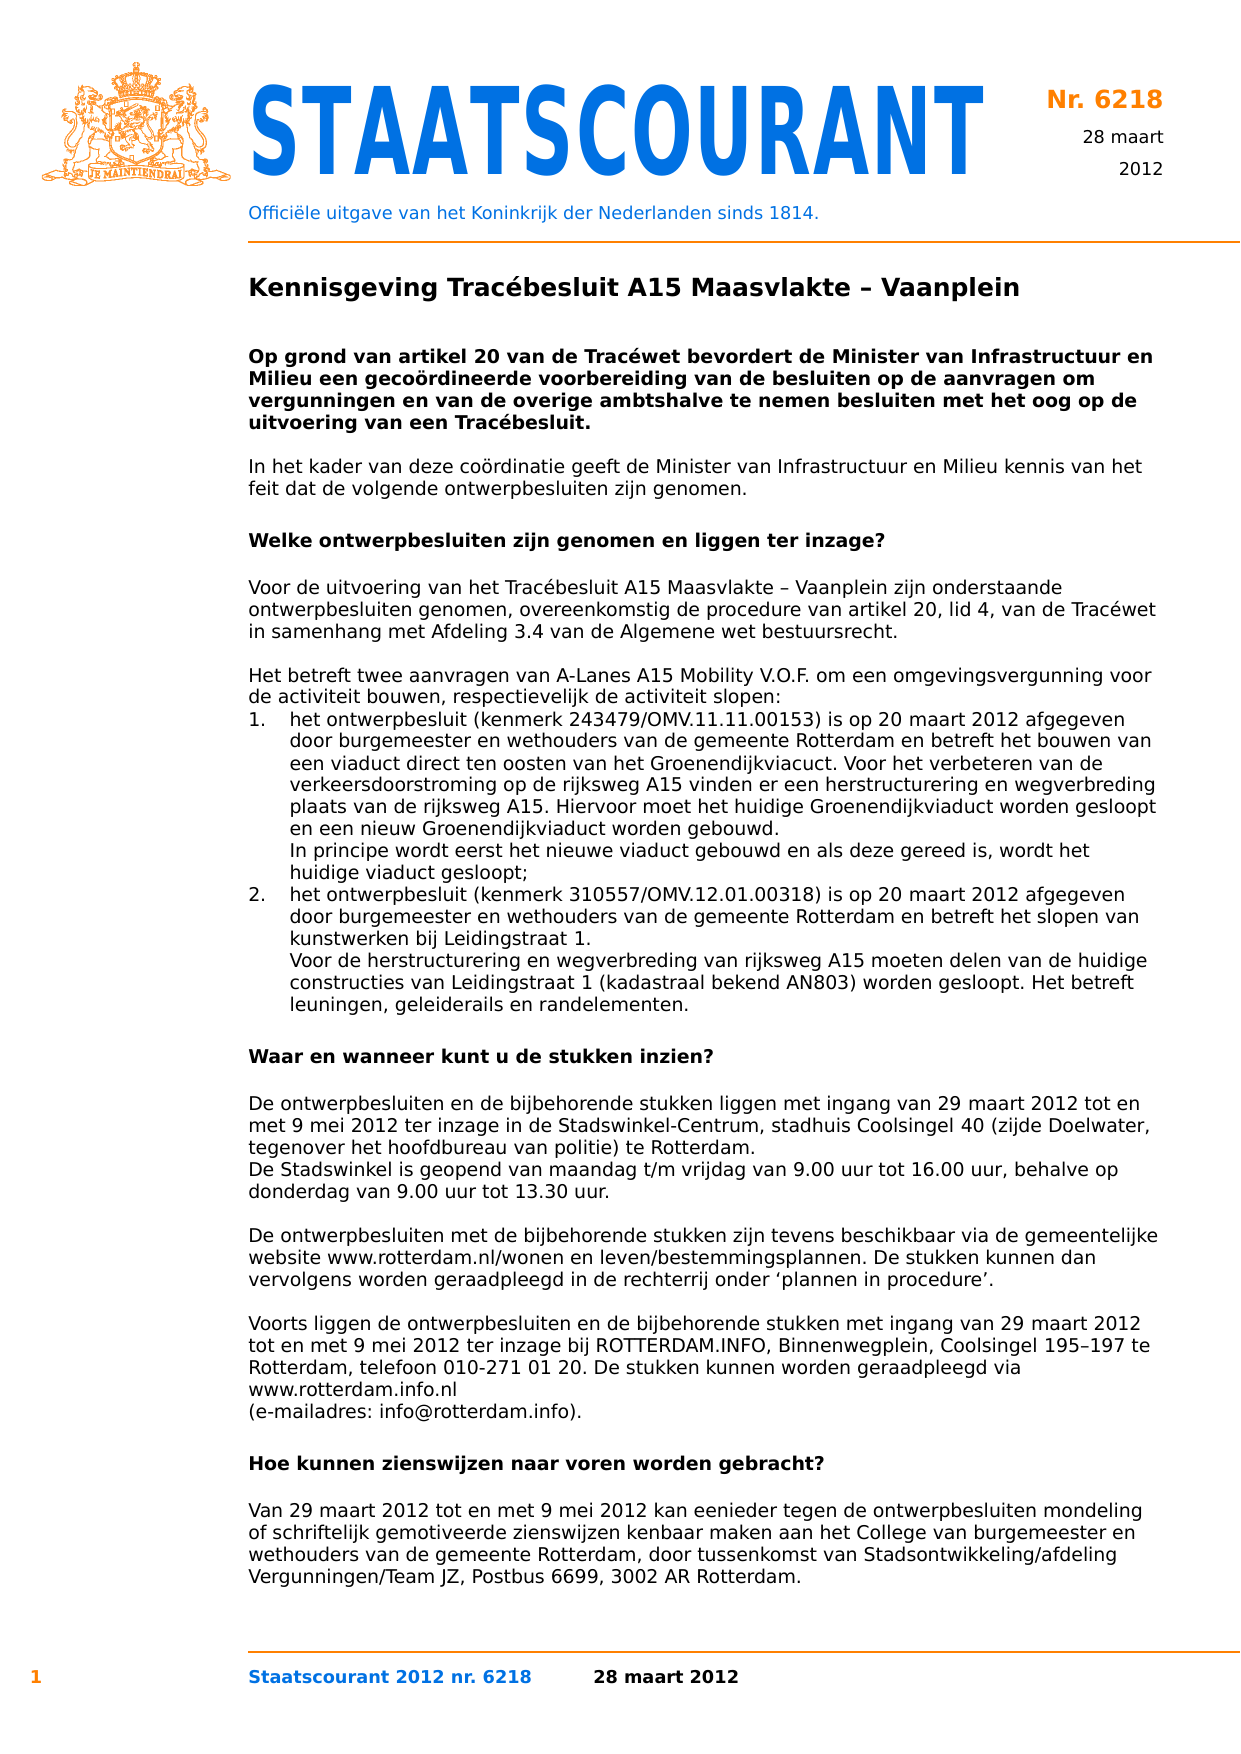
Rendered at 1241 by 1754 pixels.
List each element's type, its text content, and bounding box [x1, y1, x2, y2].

text Op grond van artikel 20 van de Tracéwet bevordert de Minister van Infrastructuur en Milieu een gecoördineerde voorbereiding van de besluiten op de aanvragen om vergunningen en van de overige ambtshalve te nemen besluiten met het oog op de uitvoering van een Tracébesluit. [248, 346, 1163, 434]
text In principe wordt eerst het nieuwe viaduct gebouwd en als deze gereed is, wordt het huidige viaduct gesloopt; [289, 840, 1163, 884]
subtitle Kennisgeving Tracébesluit A15 Maasvlakte – Vaanplein [248, 273, 1163, 302]
text Het betreft twee aanvragen van A-Lanes A15 Mobility V.O.F. om een omgevingsvergunning voor de activiteit bouwen, respectievelijk de activiteit slopen: [248, 664, 1163, 708]
table_header Nr. 6218 [998, 62, 1240, 121]
table_header [25, 62, 248, 241]
table_header STAATSCOURANT [248, 62, 998, 203]
table_cell 2012 [998, 153, 1240, 203]
table_cell 28 maart [998, 121, 1240, 153]
subtitle Hoe kunnen zienswijzen naar voren worden gebracht? [248, 1453, 1163, 1474]
text (e-mailadres: info@rotterdam.info). [248, 1401, 1163, 1423]
picture [41, 62, 231, 186]
subtitle Waar en wanneer kunt u de stukken inzien? [248, 1046, 1163, 1068]
table_cell Officiële uitgave van het Koninkrijk der Nederlanden sinds 1814. [248, 203, 1240, 241]
text De ontwerpbesluiten en de bijbehorende stukken liggen met ingang van 29 maart 2012 tot en met 9 mei 2012 ter inzage in de Stadswinkel-Centrum, stadhuis Coolsingel 40 (zijde Doelwater, tegenover het hoofdbureau van politie) te Rotterdam. [248, 1093, 1163, 1159]
text Van 29 maart 2012 tot en met 9 mei 2012 kan eenieder tegen de ontwerpbesluiten mondeling of schriftelijk gemotiveerde zienswijzen kenbaar maken aan het College van burgemeester en wethouders van de gemeente Rotterdam, door tussenkomst van Stadsontwikkeling/afdeling Vergunningen/Team JZ, Postbus 6699, 3002 AR Rotterdam. [248, 1499, 1163, 1587]
text De Stadswinkel is geopend van maandag t/m vrijdag van 9.00 uur tot 16.00 uur, behalve op donderdag van 9.00 uur tot 13.30 uur. [248, 1159, 1163, 1203]
subtitle Welke ontwerpbesluiten zijn genomen en liggen ter inzage? [248, 530, 1163, 552]
text Voor de uitvoering van het Tracébesluit A15 Maasvlakte – Vaanplein zijn onderstaande ontwerpbesluiten genomen, overeenkomstig de procedure van artikel 20, lid 4, van de Tracéwet in samenhang met Afdeling 3.4 van de Algemene wet bestuursrecht. [248, 577, 1163, 643]
text 1. het ontwerpbesluit (kenmerk 243479/OMV.11.11.00153) is op 20 maart 2012 afgegeven door burgemeester en wethouders van de gemeente Rotterdam en betreft het bouwen van een viaduct direct ten oosten van het Groenendijkviacuct. Voor het verbeteren van de verkeersdoorstroming op de rijksweg A15 vinden er een herstructurering en wegverbreding plaats van de rijksweg A15. Hiervoor moet het huidige Groenendijkviaduct worden gesloopt en een nieuw Groenendijkviaduct worden gebouwd. [248, 708, 1163, 840]
text In het kader van deze coördinatie geeft de Minister van Infrastructuur en Milieu kennis van het feit dat de volgende ontwerpbesluiten zijn genomen. [248, 456, 1163, 500]
text De ontwerpbesluiten met de bijbehorende stukken zijn tevens beschikbaar via de gemeentelijke website www.rotterdam.nl/wonen en leven/bestemmingsplannen. De stukken kunnen dan vervolgens worden geraadpleegd in de rechterrij onder ‘plannen in procedure’. [248, 1225, 1163, 1291]
text Voor de herstructurering en wegverbreding van rijksweg A15 moeten delen van de huidige constructies van Leidingstraat 1 (kadastraal bekend AN803) worden gesloopt. Het betreft leuningen, geleiderails en randelementen. [289, 950, 1163, 1016]
text 2. het ontwerpbesluit (kenmerk 310557/OMV.12.01.00318) is op 20 maart 2012 afgegeven door burgemeester en wethouders van de gemeente Rotterdam en betreft het slopen van kunstwerken bij Leidingstraat 1. [248, 884, 1163, 950]
text Voorts liggen de ontwerpbesluiten en de bijbehorende stukken met ingang van 29 maart 2012 tot en met 9 mei 2012 ter inzage bij ROTTERDAM.INFO, Binnenwegplein, Coolsingel 195–197 te Rotterdam, telefoon 010-271 01 20. De stukken kunnen worden geraadpleegd via www.rotterdam.info.nl [248, 1313, 1163, 1401]
